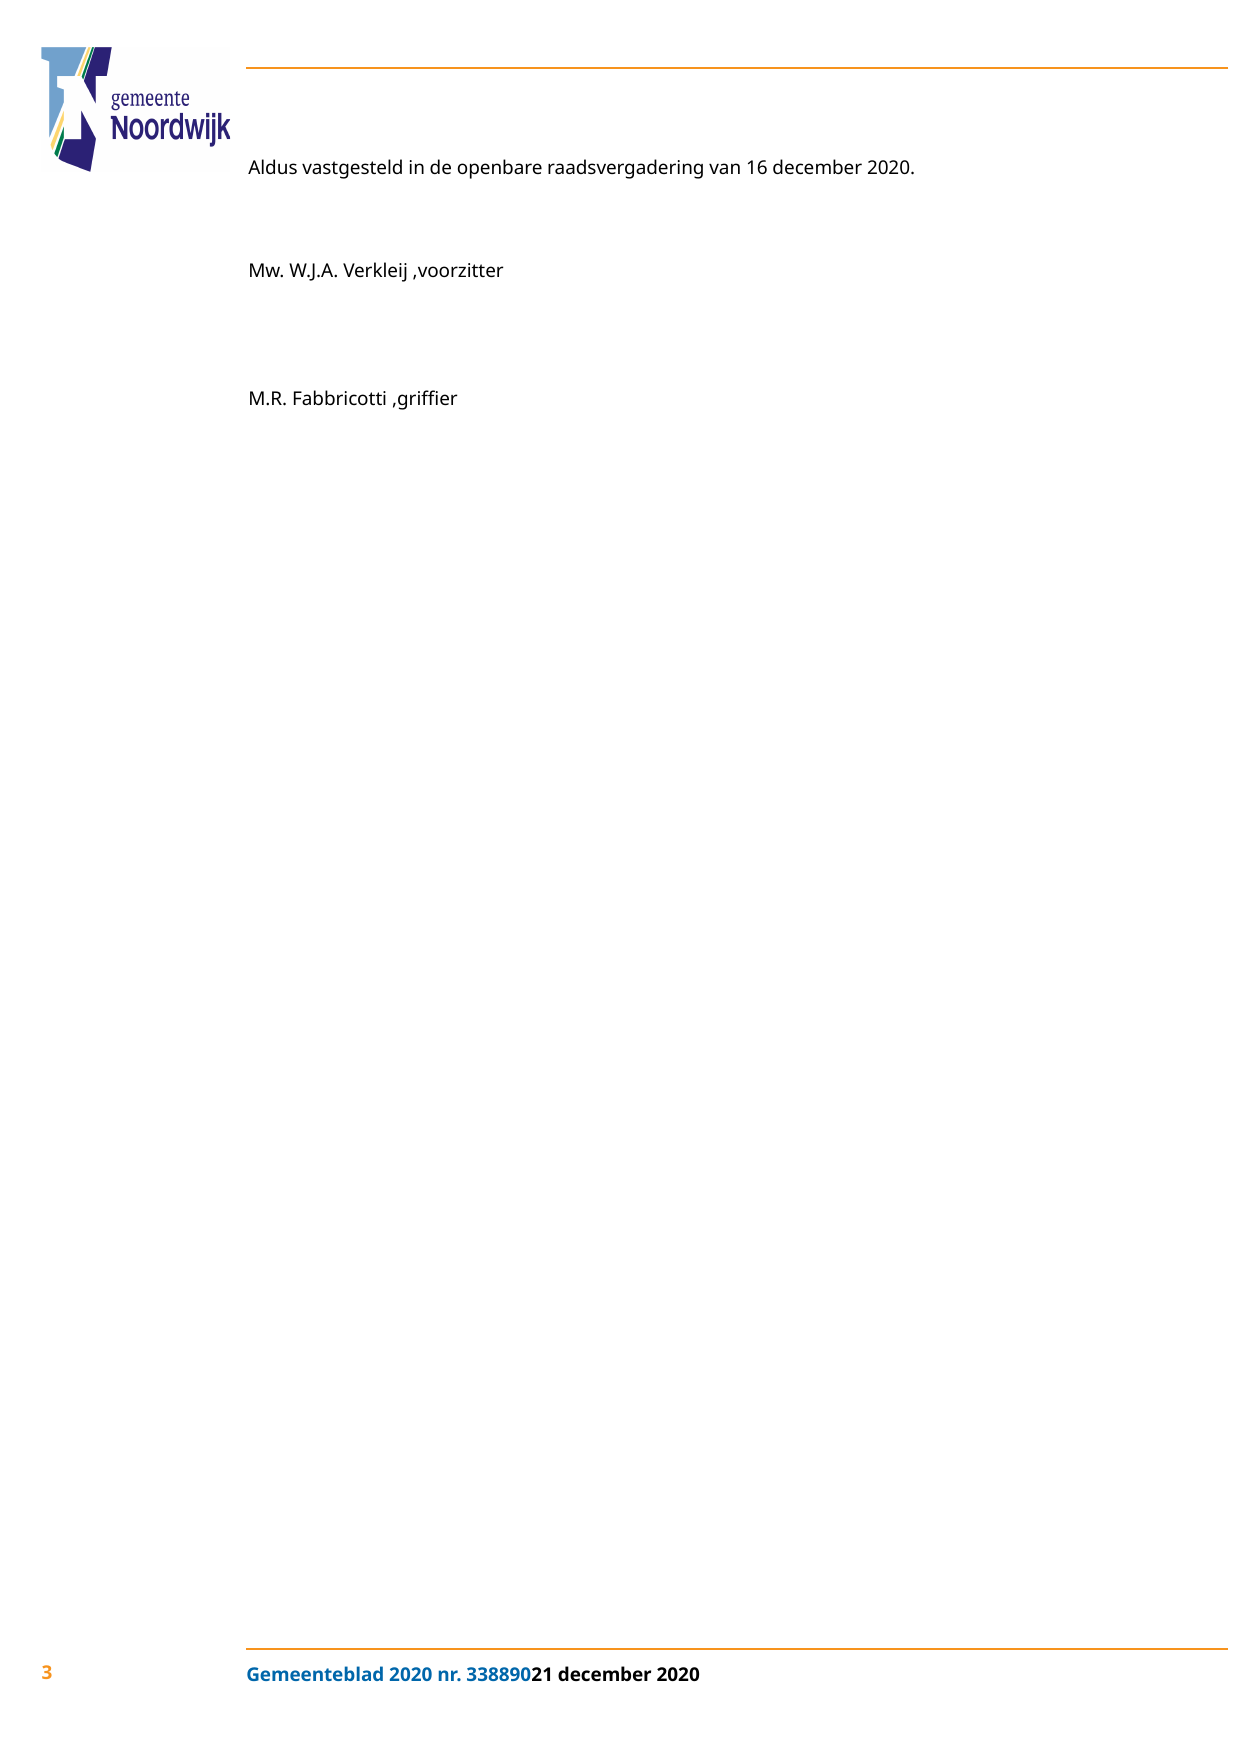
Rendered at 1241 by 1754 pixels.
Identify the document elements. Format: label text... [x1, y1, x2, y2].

text M.R. Fabbricotti ,griffier [248, 386, 1152, 411]
text Mw. W.J.A. Verkleij ,voorzitter [248, 257, 1152, 283]
text Aldus vastgesteld in de openbare raadsvergadering van 16 december 2020. [248, 154, 1152, 180]
picture [41, 47, 231, 172]
